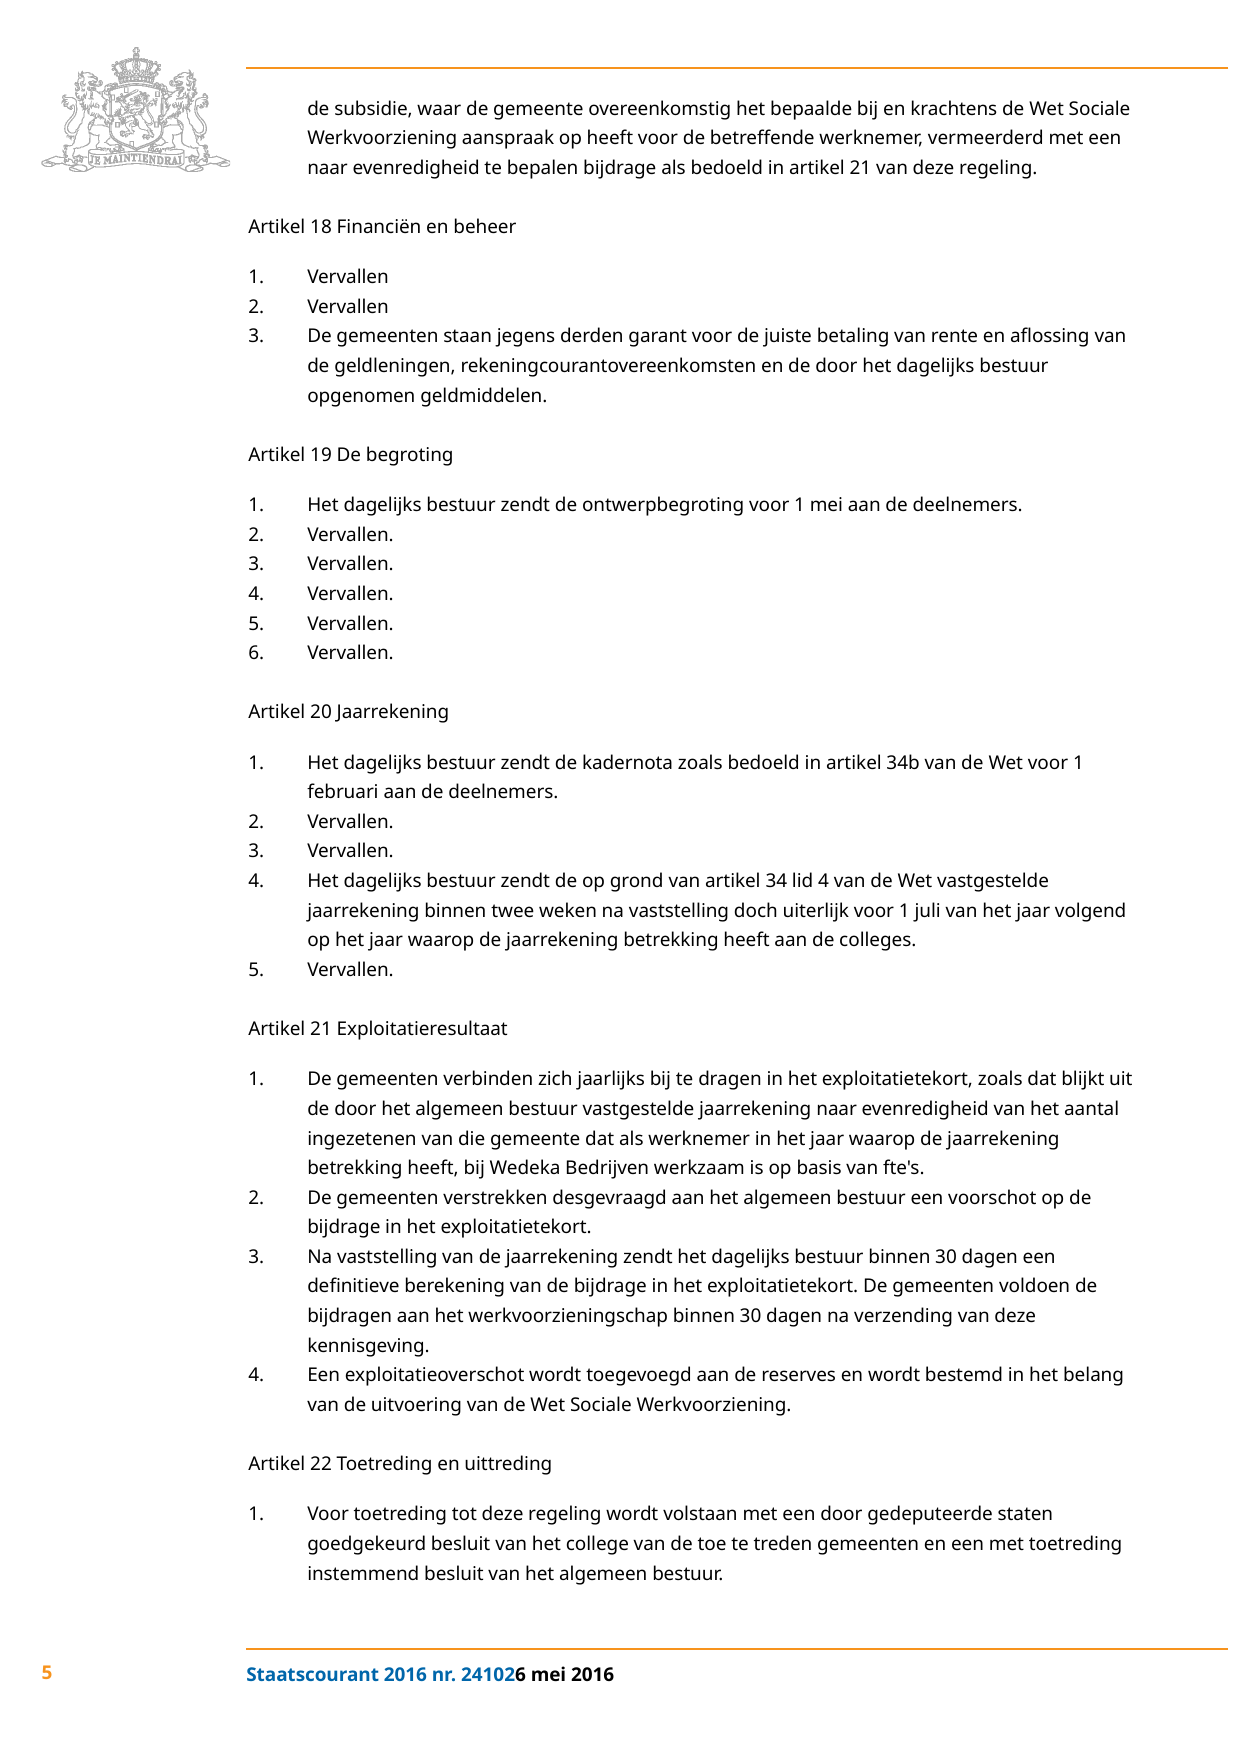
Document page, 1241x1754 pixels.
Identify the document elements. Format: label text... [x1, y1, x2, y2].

list de subsidie, waar de gemeente overeenkomstig het bepaalde bij en krachtens de Wet Sociale Werkvoorziening aanspraak op heeft voor de betreffende werknemer, vermeerderd met een naar evenredigheid te bepalen bijdrage als bedoeld in artikel 21 van deze regeling. [248, 95, 1152, 180]
list De gemeenten staan jegens derden garant voor de juiste betaling van rente en aflossing van de geldleningen, rekeningcourantovereenkomsten en de door het dagelijks bestuur opgenomen geldmiddelen. [248, 323, 1152, 408]
list Vervallen. [248, 956, 1152, 982]
text Artikel 18 Financiën en beheer [248, 213, 1152, 239]
text Artikel 19 De begroting [248, 441, 1152, 467]
list Het dagelijks bestuur zendt de ontwerpbegroting voor 1 mei aan de deelnemers. [248, 491, 1152, 517]
list Voor toetreding tot deze regeling wordt volstaan met een door gedeputeerde staten goedgekeurd besluit van het college van de toe te treden gemeenten en een met toetreding instemmend besluit van het algemeen bestuur. [248, 1501, 1152, 1586]
text Artikel 22 Toetreding en uittreding [248, 1450, 1152, 1476]
list Vervallen. [248, 610, 1152, 636]
list Vervallen. [248, 639, 1152, 665]
picture [41, 47, 231, 172]
list Het dagelijks bestuur zendt de kadernota zoals bedoeld in artikel 34b van de Wet voor 1 februari aan de deelnemers. [248, 749, 1152, 804]
list Vervallen. [248, 521, 1152, 547]
text Artikel 20 Jaarrekening [248, 698, 1152, 724]
list Na vaststelling van de jaarrekening zendt het dagelijks bestuur binnen 30 dagen een definitieve berekening van de bijdrage in het exploitatietekort. De gemeenten voldoen de bijdragen aan het werkvoorzieningschap binnen 30 dagen na verzending van deze kennisgeving. [248, 1243, 1152, 1358]
text Artikel 21 Exploitatieresultaat [248, 1015, 1152, 1041]
list Een exploitatieoverschot wordt toegevoegd aan de reserves en wordt bestemd in het belang van de uitvoering van de Wet Sociale Werkvoorziening. [248, 1361, 1152, 1417]
list De gemeenten verstrekken desgevraagd aan het algemeen bestuur een voorschot op de bijdrage in het exploitatietekort. [248, 1184, 1152, 1239]
list Vervallen. [248, 808, 1152, 834]
list Vervallen [248, 293, 1152, 319]
list Vervallen [248, 263, 1152, 289]
list Vervallen. [248, 838, 1152, 863]
list Vervallen. [248, 551, 1152, 576]
list Het dagelijks bestuur zendt de op grond van artikel 34 lid 4 van de Wet vastgestelde jaarrekening binnen twee weken na vaststelling doch uiterlijk voor 1 juli van het jaar volgend op het jaar waarop de jaarrekening betrekking heeft aan de colleges. [248, 867, 1152, 952]
list Vervallen. [248, 580, 1152, 606]
list De gemeenten verbinden zich jaarlijks bij te dragen in het exploitatietekort, zoals dat blijkt uit de door het algemeen bestuur vastgestelde jaarrekening naar evenredigheid van het aantal ingezetenen van die gemeente dat als werknemer in het jaar waarop de jaarrekening betrekking heeft, bij Wedeka Bedrijven werkzaam is op basis van fte's. [248, 1066, 1152, 1180]
